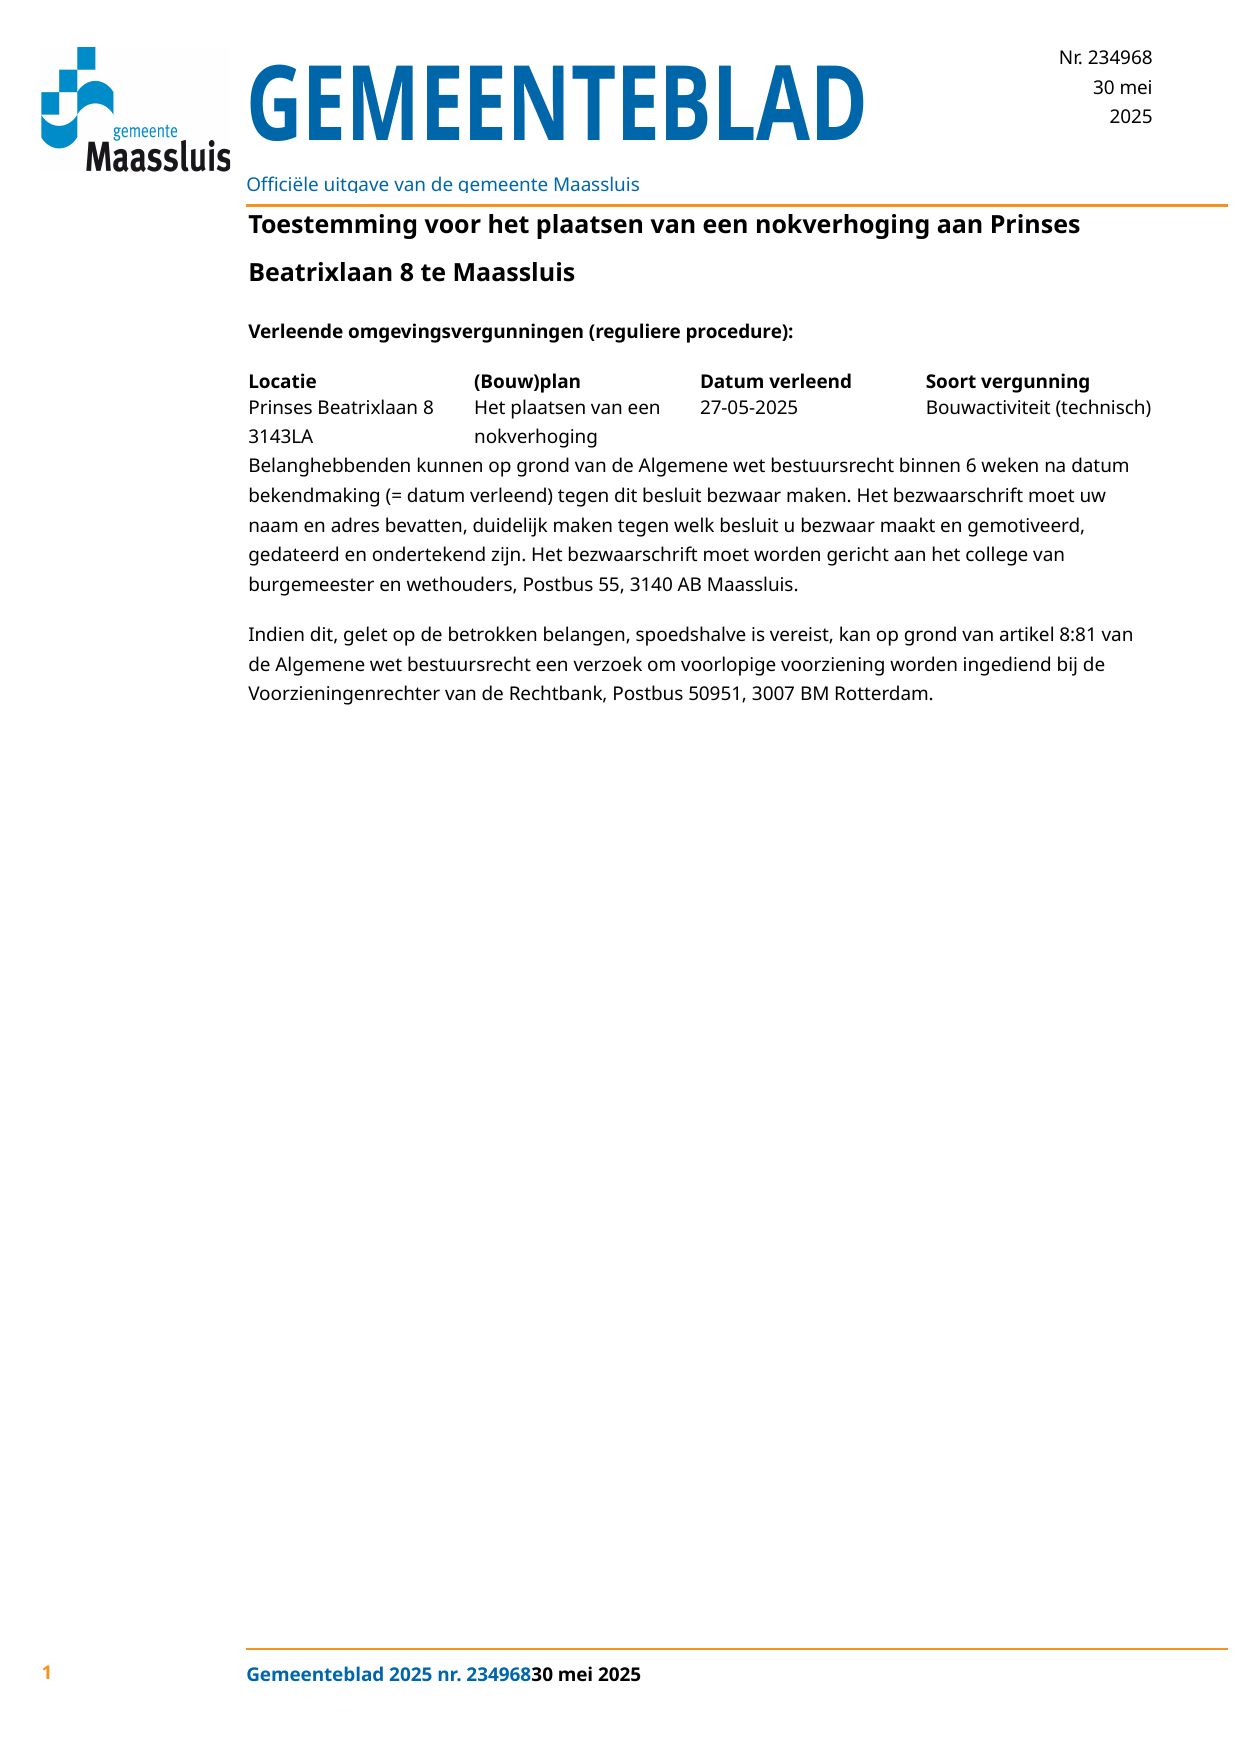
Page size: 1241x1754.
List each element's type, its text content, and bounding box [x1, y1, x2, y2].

text Verleende omgevingsvergunningen (reguliere procedure): [248, 318, 1152, 344]
table_cell Het plaatsen van een nokverhoging [474, 394, 700, 449]
table_cell 27-05-2025 [700, 394, 926, 449]
text Toestemming voor het plaatsen van een nokverhoging aan Prinses Beatrixlaan 8 te Maassluis [248, 207, 1152, 288]
text Indien dit, gelet op de betrokken belangen, spoedshalve is vereist, kan op grond van artikel 8:81 van de Algemene wet bestuursrecht een verzoek om voorlopige voorziening worden ingediend bij de Voorzieningenrechter van de Rechtbank, Postbus 50951, 3007 BM Rotterdam. [248, 621, 1152, 706]
table_cell Bouwactiviteit (technisch) [926, 394, 1152, 449]
picture [41, 47, 77, 92]
table_header Soort vergunning [926, 369, 1152, 394]
table_header Locatie [248, 369, 474, 394]
table_header (Bouw)plan [474, 369, 700, 394]
table_cell Prinses Beatrixlaan 8 3143LA [248, 394, 474, 449]
table_header Datum verleend [700, 369, 926, 394]
text Belanghebbenden kunnen op grond van de Algemene wet bestuursrecht binnen 6 weken na datum bekendmaking (= datum verleend) tegen dit besluit bezwaar maken. Het bezwaarschrift moet uw naam en adres bevatten, duidelijk maken tegen welk besluit u bezwaar maakt en gemotiveerd, gedateerd en ondertekend zijn. Het bezwaarschrift moet worden gericht aan het college van burgemeester en wethouders, Postbus 55, 3140 AB Maassluis. [248, 453, 1152, 597]
picture [41, 47, 231, 172]
